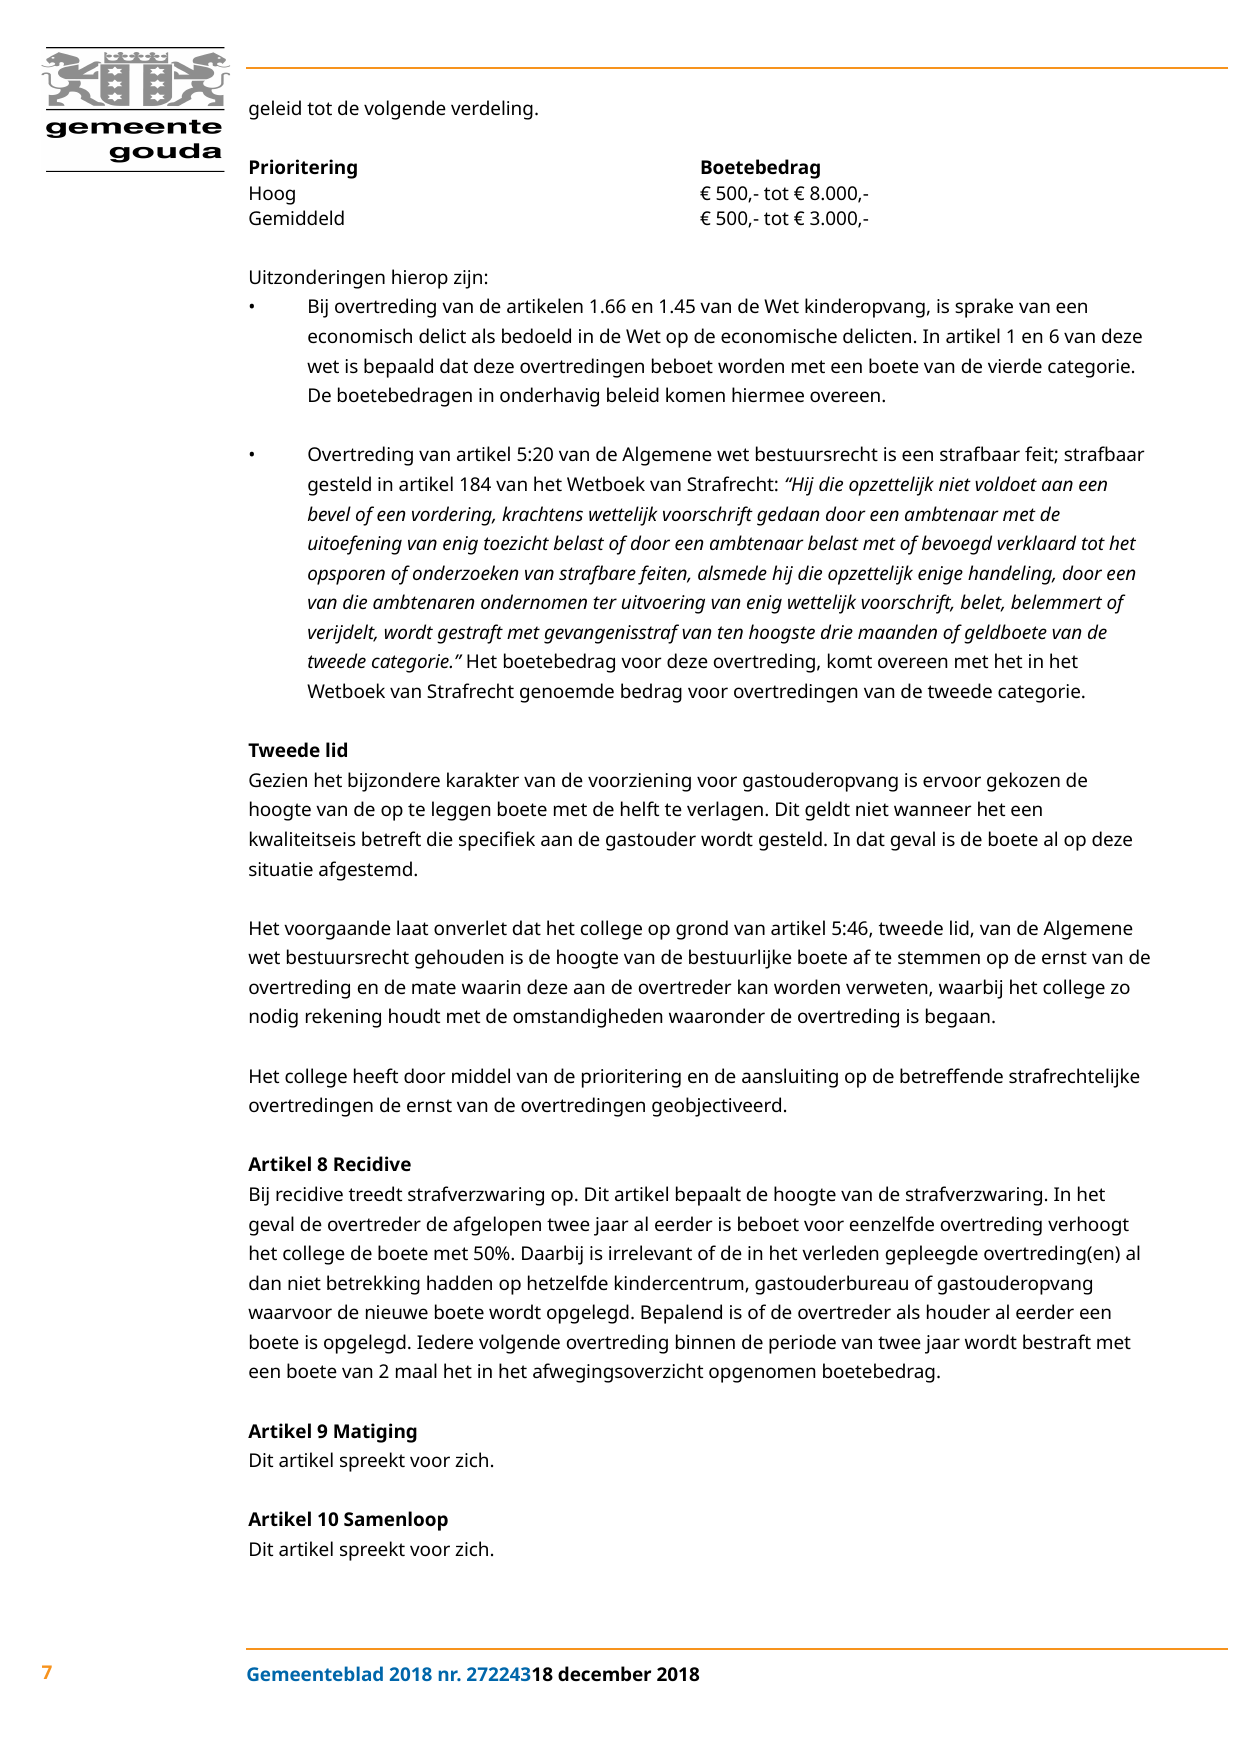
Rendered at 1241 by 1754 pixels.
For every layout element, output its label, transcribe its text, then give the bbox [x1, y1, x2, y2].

text Artikel 10 Samenloop [248, 1507, 1152, 1532]
text Artikel 8 Recidive [248, 1152, 1152, 1177]
text Uitzonderingen hierop zijn: [248, 264, 1152, 290]
text Dit artikel spreekt voor zich. [248, 1536, 1152, 1562]
picture [41, 47, 231, 172]
table_header Boetebedrag [700, 154, 1152, 180]
list Bij overtreding van de artikelen 1.66 en 1.45 van de Wet kinderopvang, is sprake van een economisch delict als bedoeld in de Wet op de economische delicten. In artikel 1 en 6 van deze wet is bepaald dat deze overtredingen beboet worden met een boete van de vierde categorie. De boetebedragen in onderhavig beleid komen hiermee overeen. [248, 294, 1152, 408]
text Gezien het bijzondere karakter van de voorziening voor gastouderopvang is ervoor gekozen de hoogte van de op te leggen boete met de helft te verlagen. Dit geldt niet wanneer het een kwaliteitseis betreft die specifiek aan de gastouder wordt gesteld. In dat geval is de boete al op deze situatie afgestemd. [248, 767, 1152, 881]
table_header Prioritering [248, 154, 700, 180]
text Artikel 9 Matiging [248, 1418, 1152, 1443]
text Tweede lid [248, 737, 1152, 763]
table_cell Hoog [248, 180, 700, 206]
table_cell € 500,- tot € 8.000,- [700, 180, 1152, 206]
table_cell Gemiddeld [248, 206, 700, 231]
text Bij recidive treedt strafverzwaring op. Dit artikel bepaalt de hoogte van de strafverzwaring. In het geval de overtreder de afgelopen twee jaar al eerder is beboet voor eenzelfde overtreding verhoogt het college de boete met 50%. Daarbij is irrelevant of de in het verleden gepleegde overtreding(en) al dan niet betrekking hadden op hetzelfde kindercentrum, gastouderbureau of gastouderopvang waarvoor de nieuwe boete wordt opgelegd. Bepalend is of de overtreder als houder al eerder een boete is opgelegd. Iedere volgende overtreding binnen de periode van twee jaar wordt bestraft met een boete van 2 maal het in het afwegingsoverzicht opgenomen boetebedrag. [248, 1181, 1152, 1384]
text Het voorgaande laat onverlet dat het college op grond van artikel 5:46, tweede lid, van de Algemene wet bestuursrecht gehouden is de hoogte van de bestuurlijke boete af te stemmen op de ernst van de overtreding en de mate waarin deze aan de overtreder kan worden verweten, waarbij het college zo nodig rekening houdt met de omstandigheden waaronder de overtreding is begaan. [248, 915, 1152, 1029]
text Het college heeft door middel van de prioritering en de aansluiting op de betreffende strafrechtelijke overtredingen de ernst van de overtredingen geobjectiveerd. [248, 1063, 1152, 1118]
table_cell € 500,- tot € 3.000,- [700, 206, 1152, 231]
list Overtreding van artikel 5:20 van de Algemene wet bestuursrecht is een strafbaar feit; strafbaar gesteld in artikel 184 van het Wetboek van Strafrecht: “Hij die opzettelijk niet voldoet aan een bevel of een vordering, krachtens wettelijk voorschrift gedaan door een ambtenaar met de uitoefening van enig toezicht belast of door een ambtenaar belast met of bevoegd verklaard tot het opsporen of onderzoeken van strafbare feiten, alsmede hij die opzettelijk enige handeling, door een van die ambtenaren ondernomen ter uitvoering van enig wettelijk voorschrift, belet, belemmert of verijdelt, wordt gestraft met gevangenisstraf van ten hoogste drie maanden of geldboete van de tweede categorie.” Het boetebedrag voor deze overtreding, komt overeen met het in het Wetboek van Strafrecht genoemde bedrag voor overtredingen van de tweede categorie. [248, 442, 1152, 704]
text geleid tot de volgende verdeling. [248, 95, 1152, 121]
text Dit artikel spreekt voor zich. [248, 1447, 1152, 1473]
